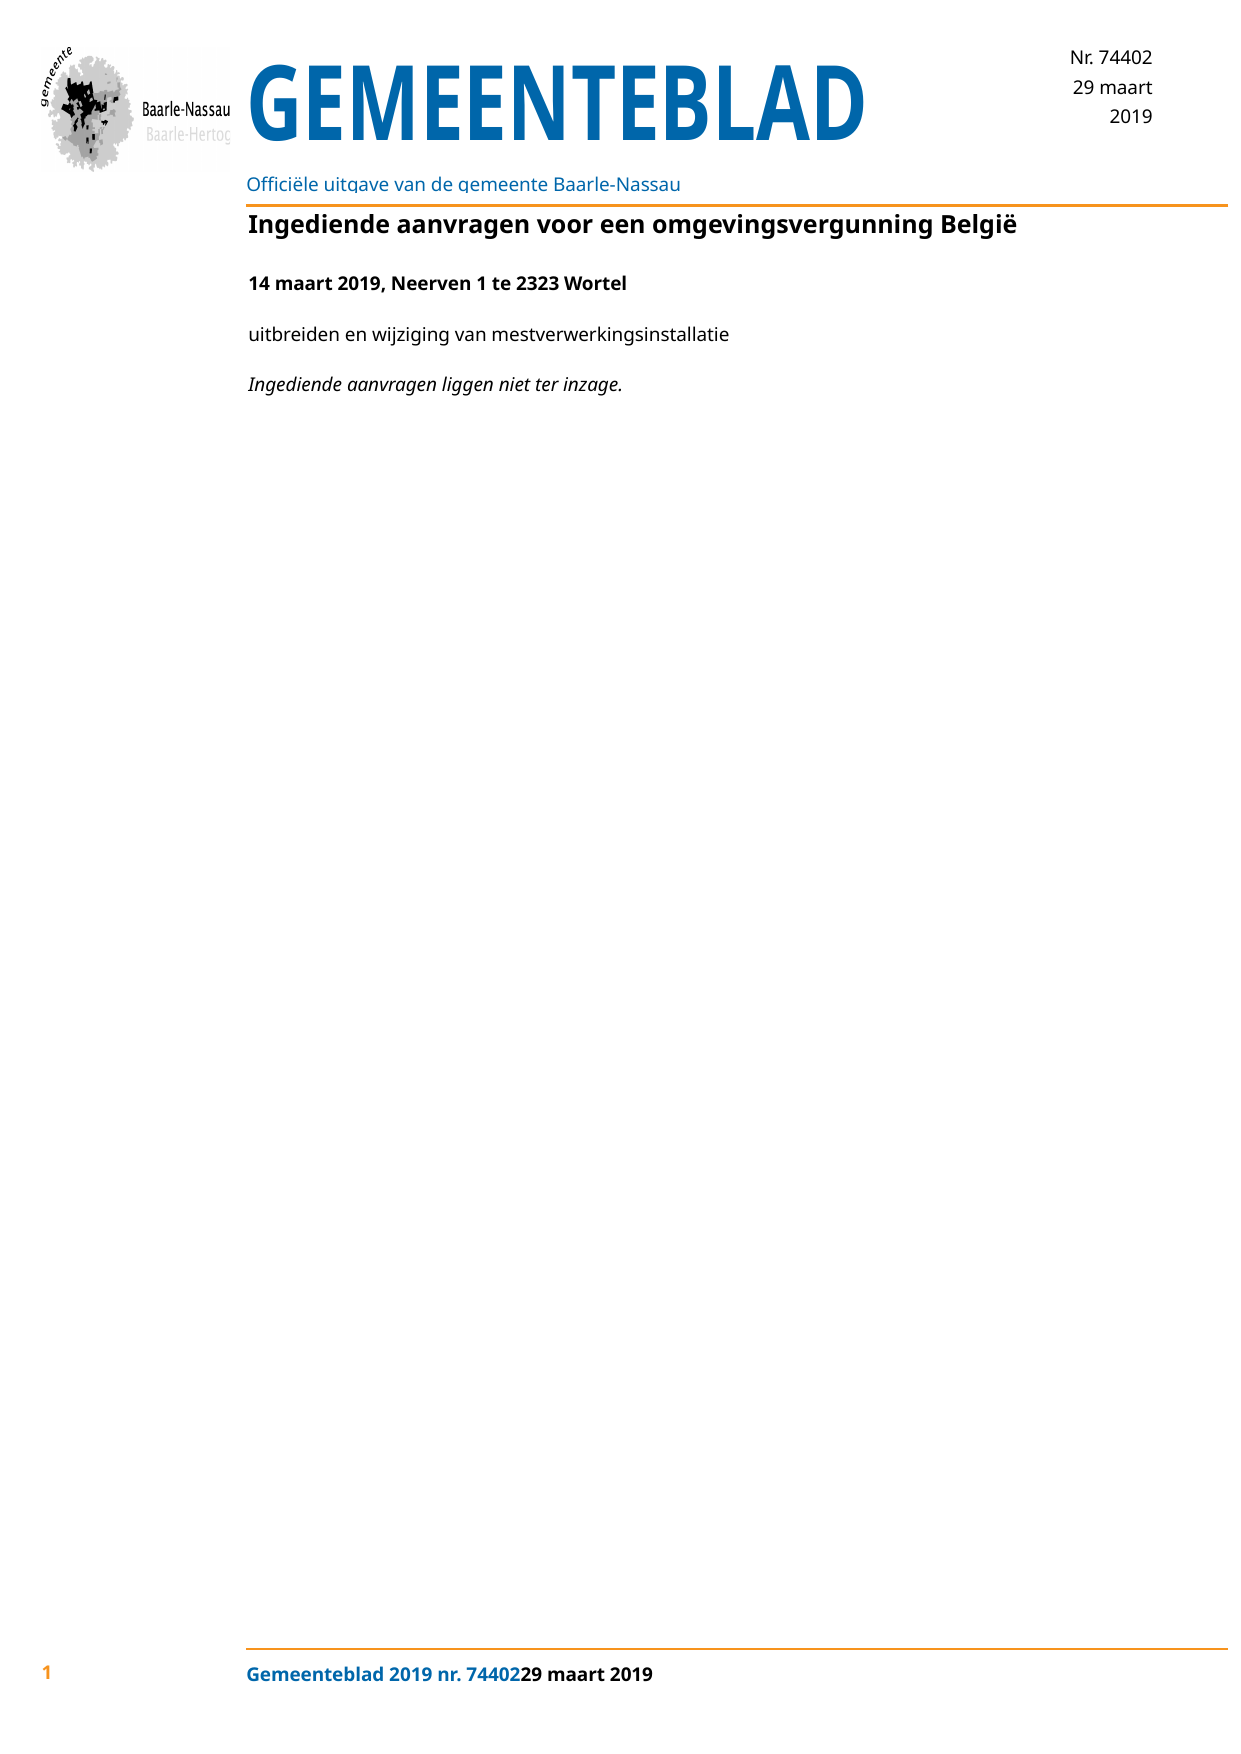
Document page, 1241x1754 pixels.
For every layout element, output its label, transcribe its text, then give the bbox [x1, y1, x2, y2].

text 14 maart 2019, Neerven 1 te 2323 Wortel [248, 270, 1152, 296]
text uitbreiden en wijziging van mestverwerkingsinstallatie [248, 321, 1152, 346]
text Ingediende aanvragen liggen niet ter inzage. [248, 371, 1152, 397]
text Ingediende aanvragen voor een omgevingsvergunning België [248, 207, 1152, 241]
picture [41, 47, 231, 172]
